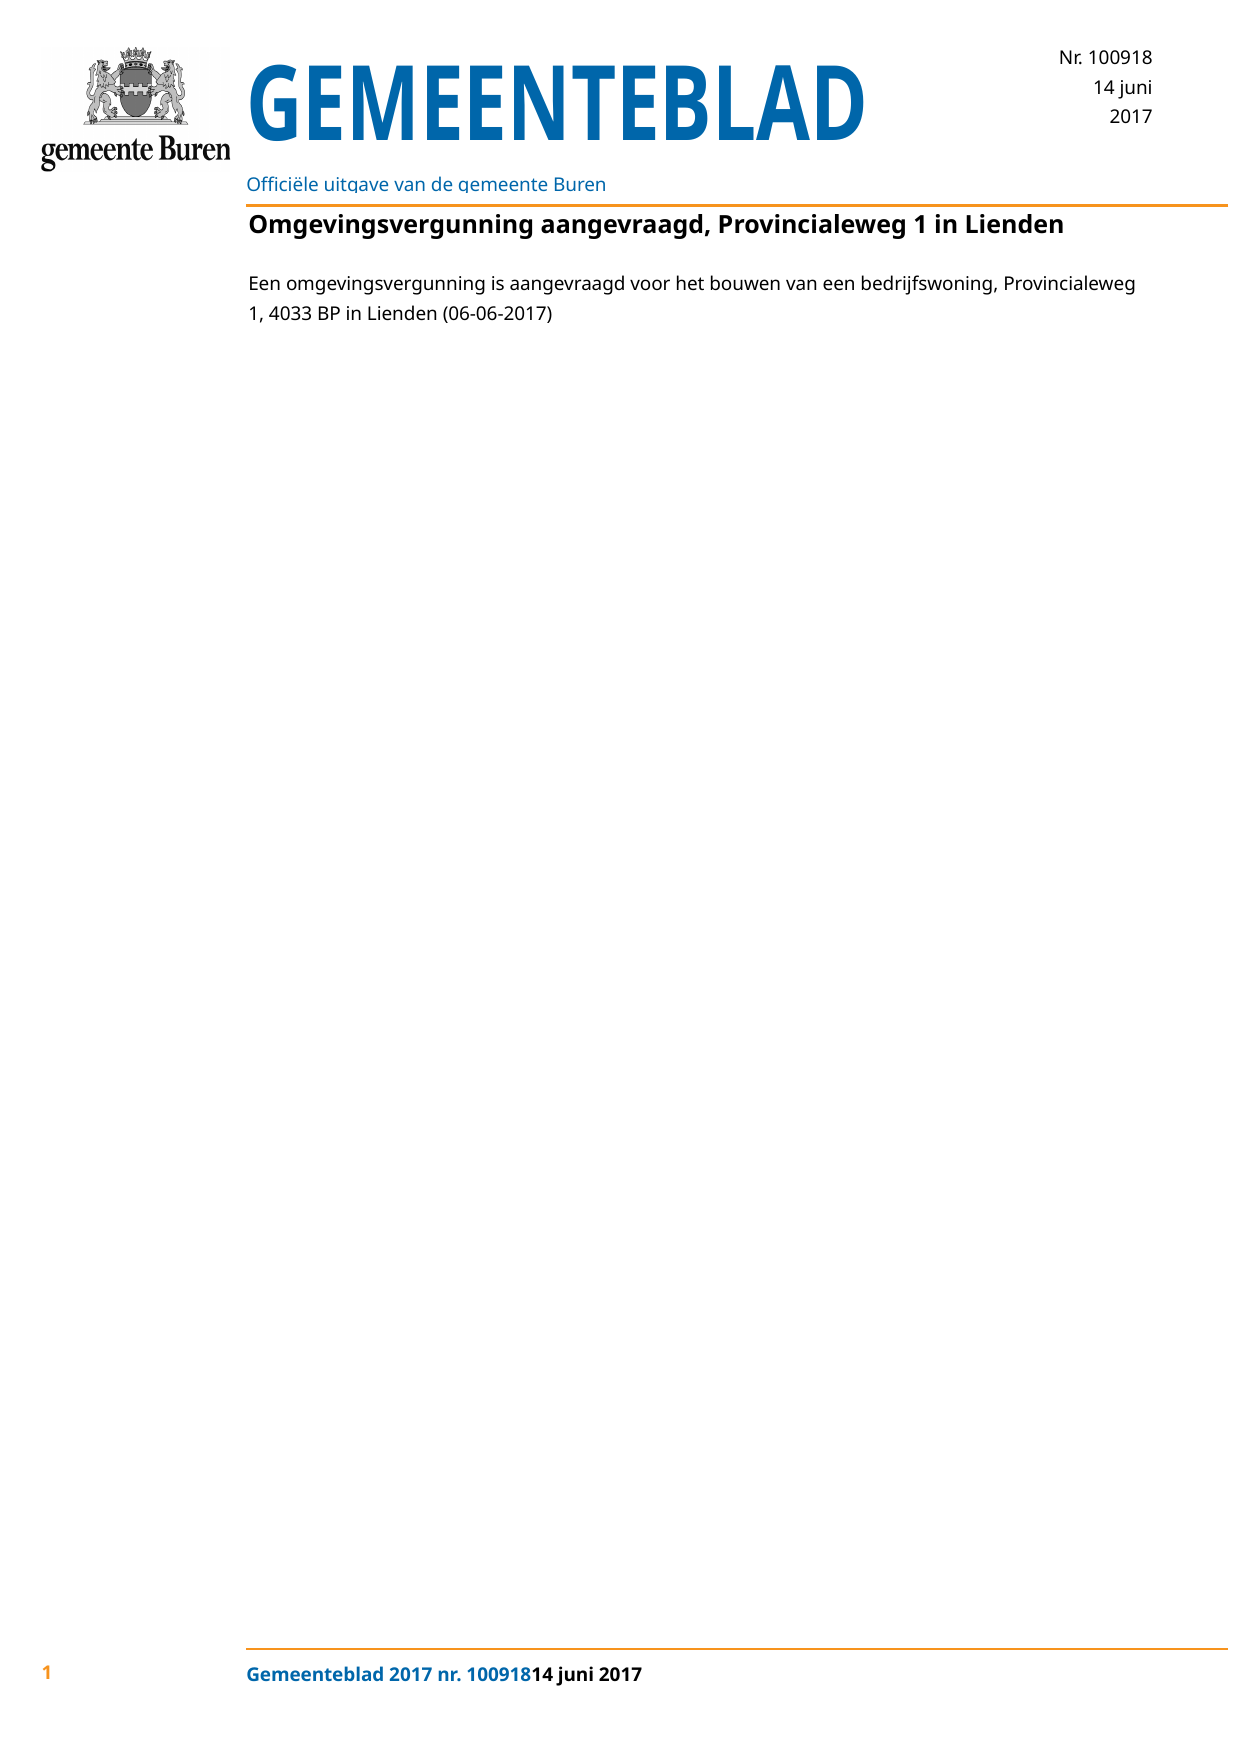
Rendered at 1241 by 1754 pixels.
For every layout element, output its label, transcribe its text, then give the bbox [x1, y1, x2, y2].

picture [41, 47, 231, 172]
text Een omgevingsvergunning is aangevraagd voor het bouwen van een bedrijfswoning, Provincialeweg 1, 4033 BP in Lienden (06-06-2017) [248, 270, 1152, 326]
text Omgevingsvergunning aangevraagd, Provincialeweg 1 in Lienden [248, 207, 1152, 241]
